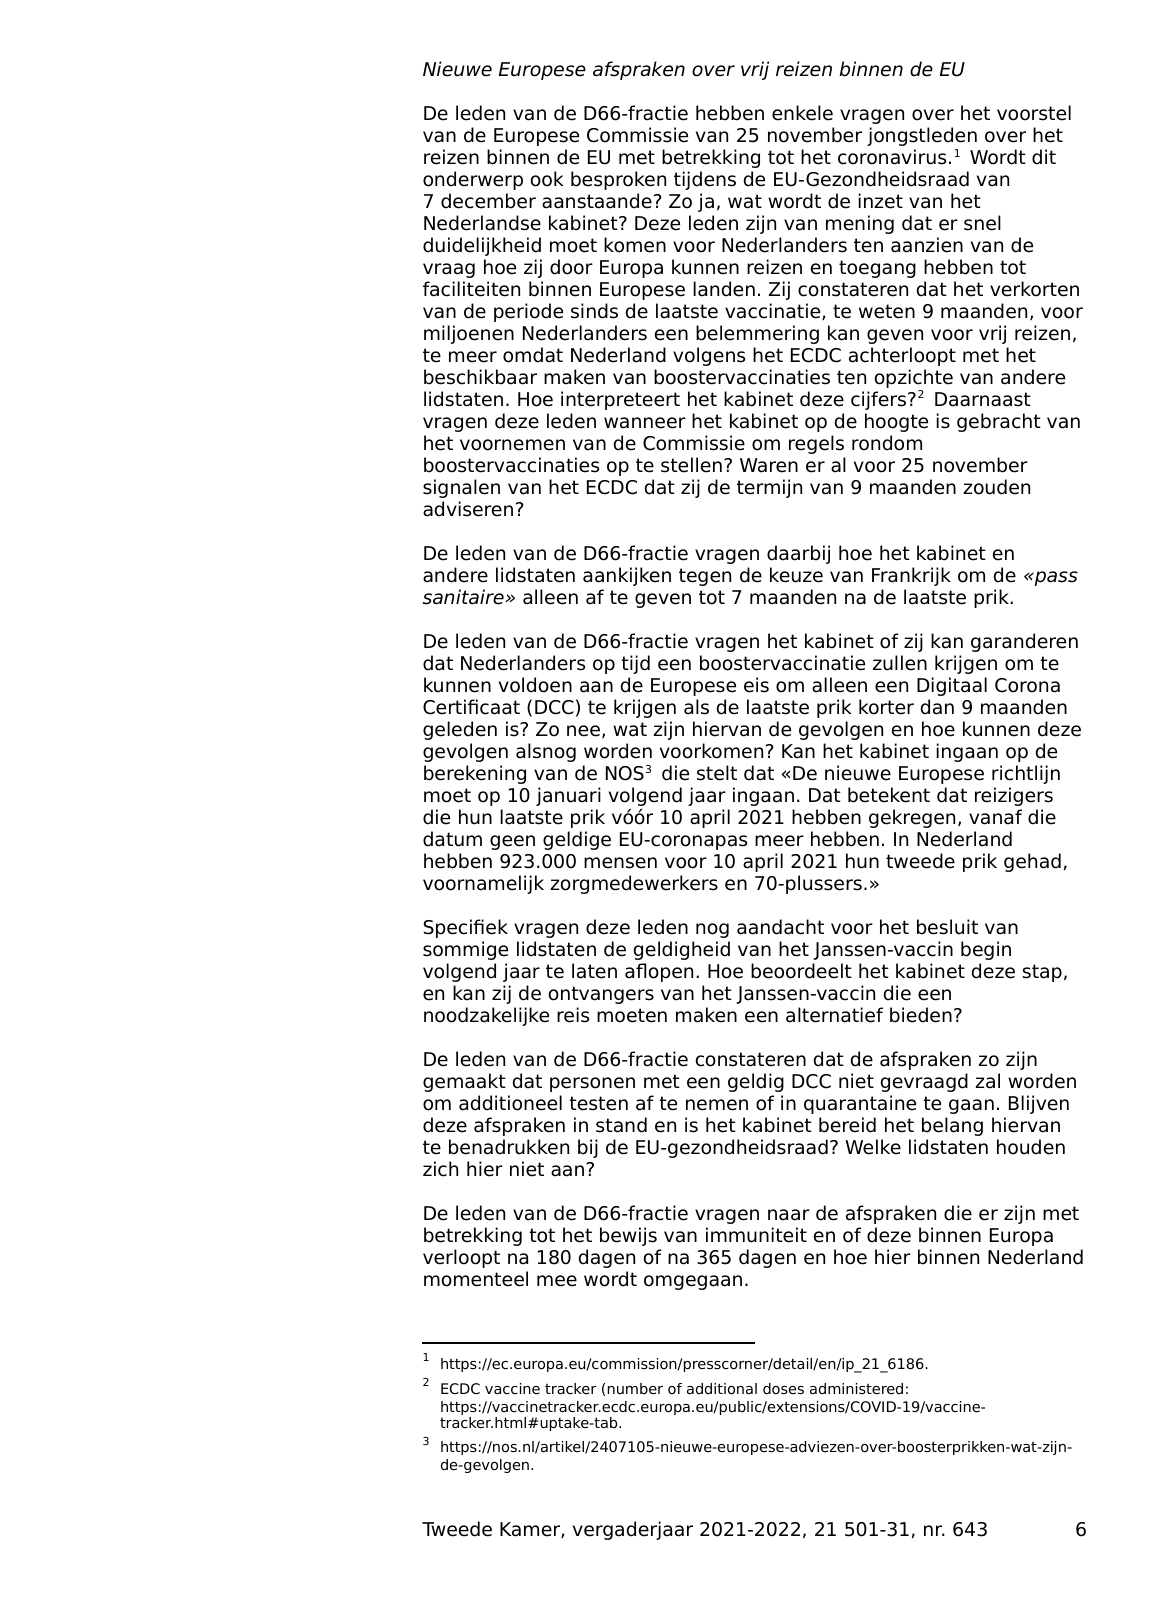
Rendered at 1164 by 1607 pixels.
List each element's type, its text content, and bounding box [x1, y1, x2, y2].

text De leden van de D66-fractie hebben enkele vragen over het voorstel van de Europese Commissie van 25 november jongstleden over het reizen binnen de EU met betrekking tot het coronavirus. Wordt dit onderwerp ook besproken tijdens de EU-Gezondheidsraad van 7 december aanstaande? Zo ja, wat wordt de inzet van het Nederlandse kabinet? Deze leden zijn van mening dat er snel duidelijkheid moet komen voor Nederlanders ten aanzien van de vraag hoe zij door Europa kunnen reizen en toegang hebben tot faciliteiten binnen Europese landen. Zij constateren dat het verkorten van de periode sinds de laatste vaccinatie, te weten 9 maanden, voor miljoenen Nederlanders een belemmering kan geven voor vrij reizen, te meer omdat Nederland volgens het ECDC achterloopt met het beschikbaar maken van boostervaccinaties ten opzichte van andere lidstaten. Hoe interpreteert het kabinet deze cijfers? Daarnaast vragen deze leden wanneer het kabinet op de hoogte is gebracht van het voornemen van de Commissie om regels rondom boostervaccinaties op te stellen? Waren er al voor 25 november signalen van het ECDC dat zij de termijn van 9 maanden zouden adviseren? [422, 103, 1087, 521]
text https://nos.nl/artikel/2407105-nieuwe-europese-adviezen-over-boosterprikken-wat-zijn-de-gevolgen. [422, 1435, 1087, 1474]
text https://ec.europa.eu/commission/presscorner/detail/en/ip_21_6186. [422, 1352, 1087, 1374]
text De leden van de D66-fractie constateren dat de afspraken zo zijn gemaakt dat personen met een geldig DCC niet gevraagd zal worden om additioneel testen af te nemen of in quarantaine te gaan. Blijven deze afspraken in stand en is het kabinet bereid het belang hiervan te benadrukken bij de EU-gezondheidsraad? Welke lidstaten houden zich hier niet aan? [422, 1049, 1087, 1181]
text De leden van de D66-fractie vragen daarbij hoe het kabinet en andere lidstaten aankijken tegen de keuze van Frankrijk om de «pass sanitaire» alleen af te geven tot 7 maanden na de laatste prik. [422, 543, 1087, 609]
text De leden van de D66-fractie vragen het kabinet of zij kan garanderen dat Nederlanders op tijd een boostervaccinatie zullen krijgen om te kunnen voldoen aan de Europese eis om alleen een Digitaal Corona Certificaat (DCC) te krijgen als de laatste prik korter dan 9 maanden geleden is? Zo nee, wat zijn hiervan de gevolgen en hoe kunnen deze gevolgen alsnog worden voorkomen? Kan het kabinet ingaan op de berekening van de NOS die stelt dat «De nieuwe Europese richtlijn moet op 10 januari volgend jaar ingaan. Dat betekent dat reizigers die hun laatste prik vóór 10 april 2021 hebben gekregen, vanaf die datum geen geldige EU-coronapas meer hebben. In Nederland hebben 923.000 mensen voor 10 april 2021 hun tweede prik gehad, voornamelijk zorgmedewerkers en 70-plussers.» [422, 631, 1087, 895]
text ECDC vaccine tracker (number of additional doses administered: https://vaccinetracker.ecdc.europa.eu/public/extensions/COVID-19/vaccine-tracker.html#uptake-tab. [422, 1377, 1087, 1432]
text Specifiek vragen deze leden nog aandacht voor het besluit van sommige lidstaten de geldigheid van het Janssen-vaccin begin volgend jaar te laten aflopen. Hoe beoordeelt het kabinet deze stap, en kan zij de ontvangers van het Janssen-vaccin die een noodzakelijke reis moeten maken een alternatief bieden? [422, 917, 1087, 1027]
text De leden van de D66-fractie vragen naar de afspraken die er zijn met betrekking tot het bewijs van immuniteit en of deze binnen Europa verloopt na 180 dagen of na 365 dagen en hoe hier binnen Nederland momenteel mee wordt omgegaan. [422, 1203, 1087, 1291]
subtitle Nieuwe Europese afspraken over vrij reizen binnen de EU [422, 59, 1087, 81]
